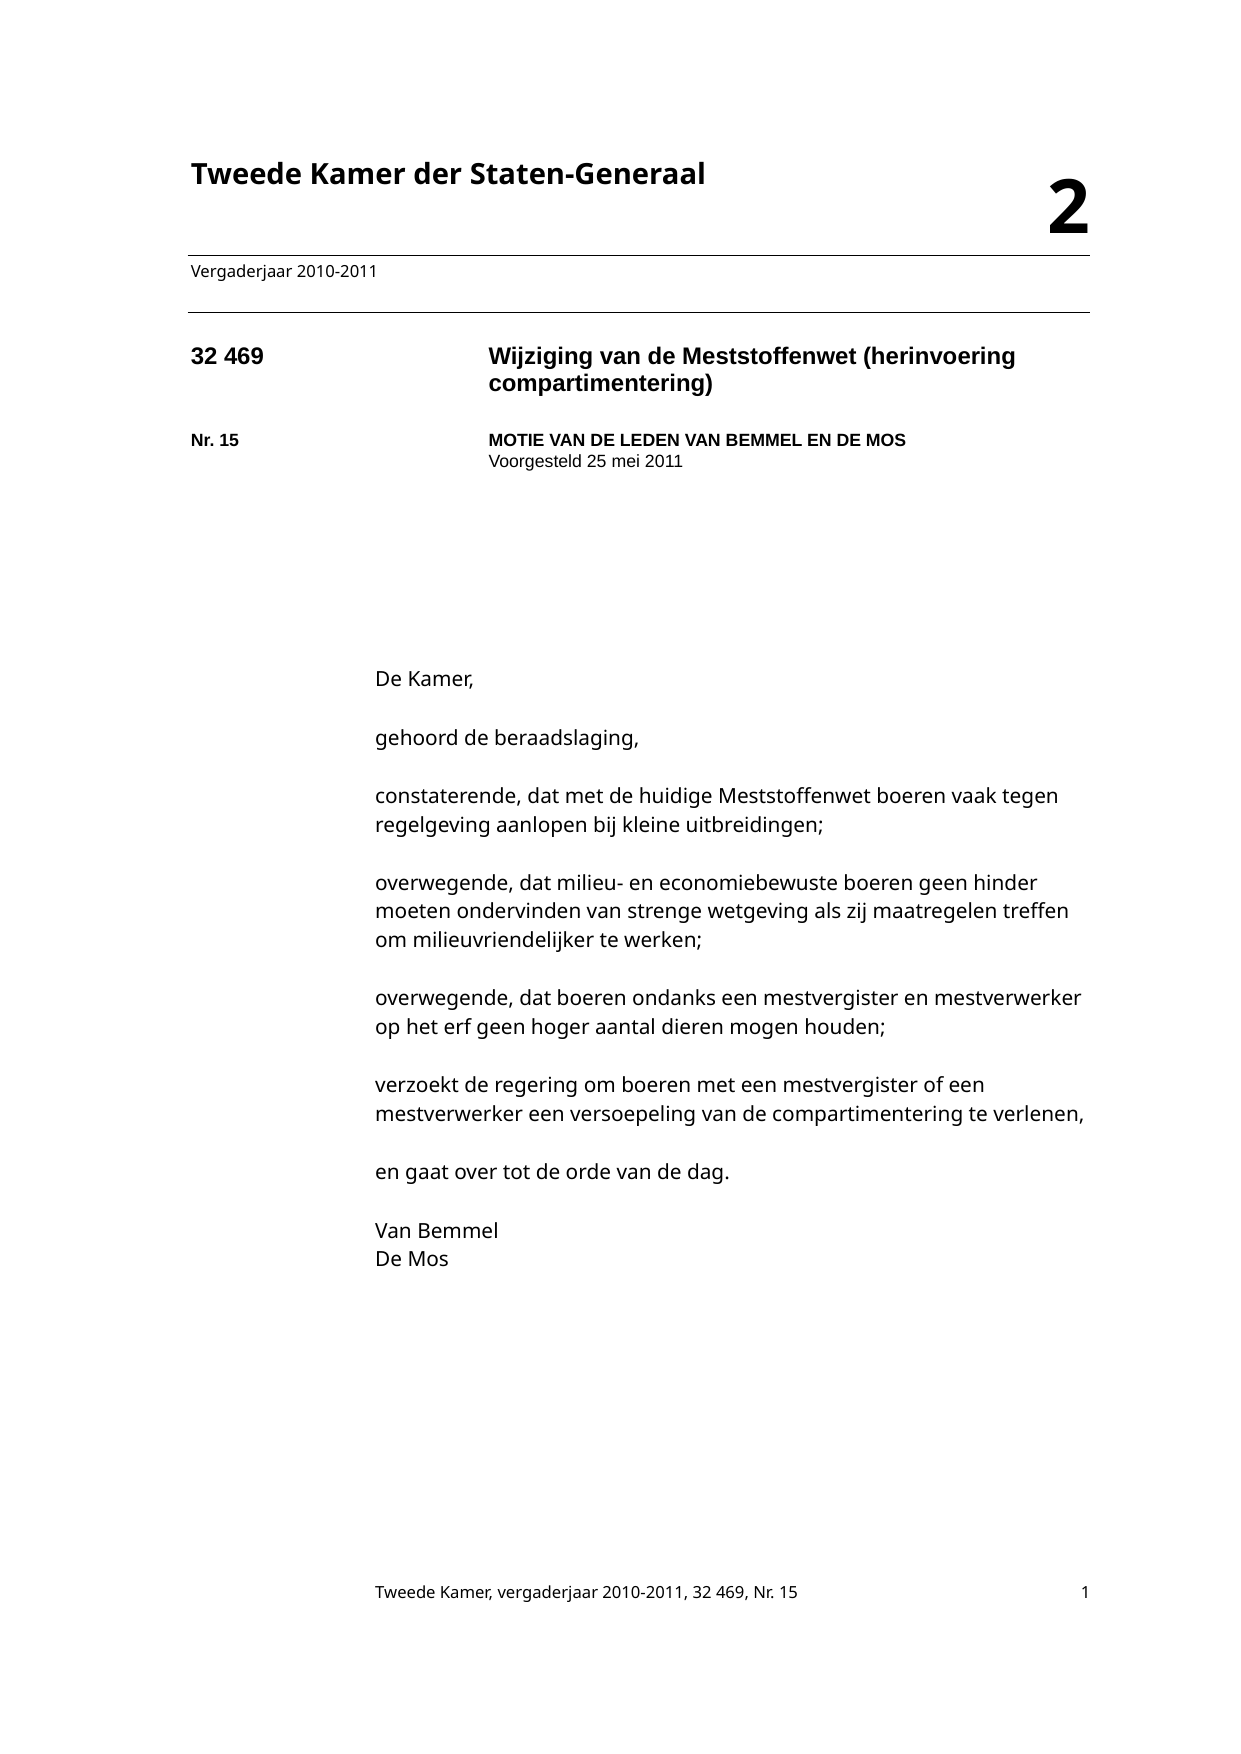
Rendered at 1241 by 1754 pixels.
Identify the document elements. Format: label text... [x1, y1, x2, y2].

table_cell Vergaderjaar 2010-2011 [188, 256, 485, 312]
text gehoord de beraadslaging, [375, 723, 1090, 751]
text constaterende, dat met de huidige Meststoffenwet boeren vaak tegen regelgeving aanlopen bij kleine uitbreidingen; [375, 781, 1090, 838]
text De Mos [375, 1244, 1090, 1273]
text overwegende, dat milieu- en economiebewuste boeren geen hinder moeten ondervinden van strenge wetgeving als zij maatregelen treffen om milieuvriendelijker te werken; [375, 868, 1090, 953]
text en gaat over tot de orde van de dag. [375, 1157, 1090, 1186]
table_header Tweede Kamer der Staten-Generaal [188, 150, 909, 255]
text Van Bemmel [375, 1216, 1090, 1244]
text overwegende, dat boeren ondanks een mestvergister en mestverwerker op het erf geen hoger aantal dieren mogen houden; [375, 983, 1090, 1040]
text verzoekt de regering om boeren met een mestvergister of een mestverwerker een versoepeling van de compartimentering te verlenen, [375, 1070, 1090, 1127]
table_cell [188, 313, 485, 339]
table_header 2 [910, 150, 1090, 255]
table_cell [485, 313, 1090, 339]
table_cell [485, 256, 1090, 312]
text De Kamer, [375, 664, 1090, 693]
table_cell 32 469 [188, 339, 485, 427]
table_cell Wijziging van de Meststoffenwet (herinvoering compartimentering) [485, 339, 1090, 427]
table_cell MOTIE VAN DE LEDEN VAN BEMMEL EN DE MOS Voorgesteld 25 mei 2011 [485, 427, 1090, 546]
table_cell Nr. 15 [188, 427, 485, 546]
